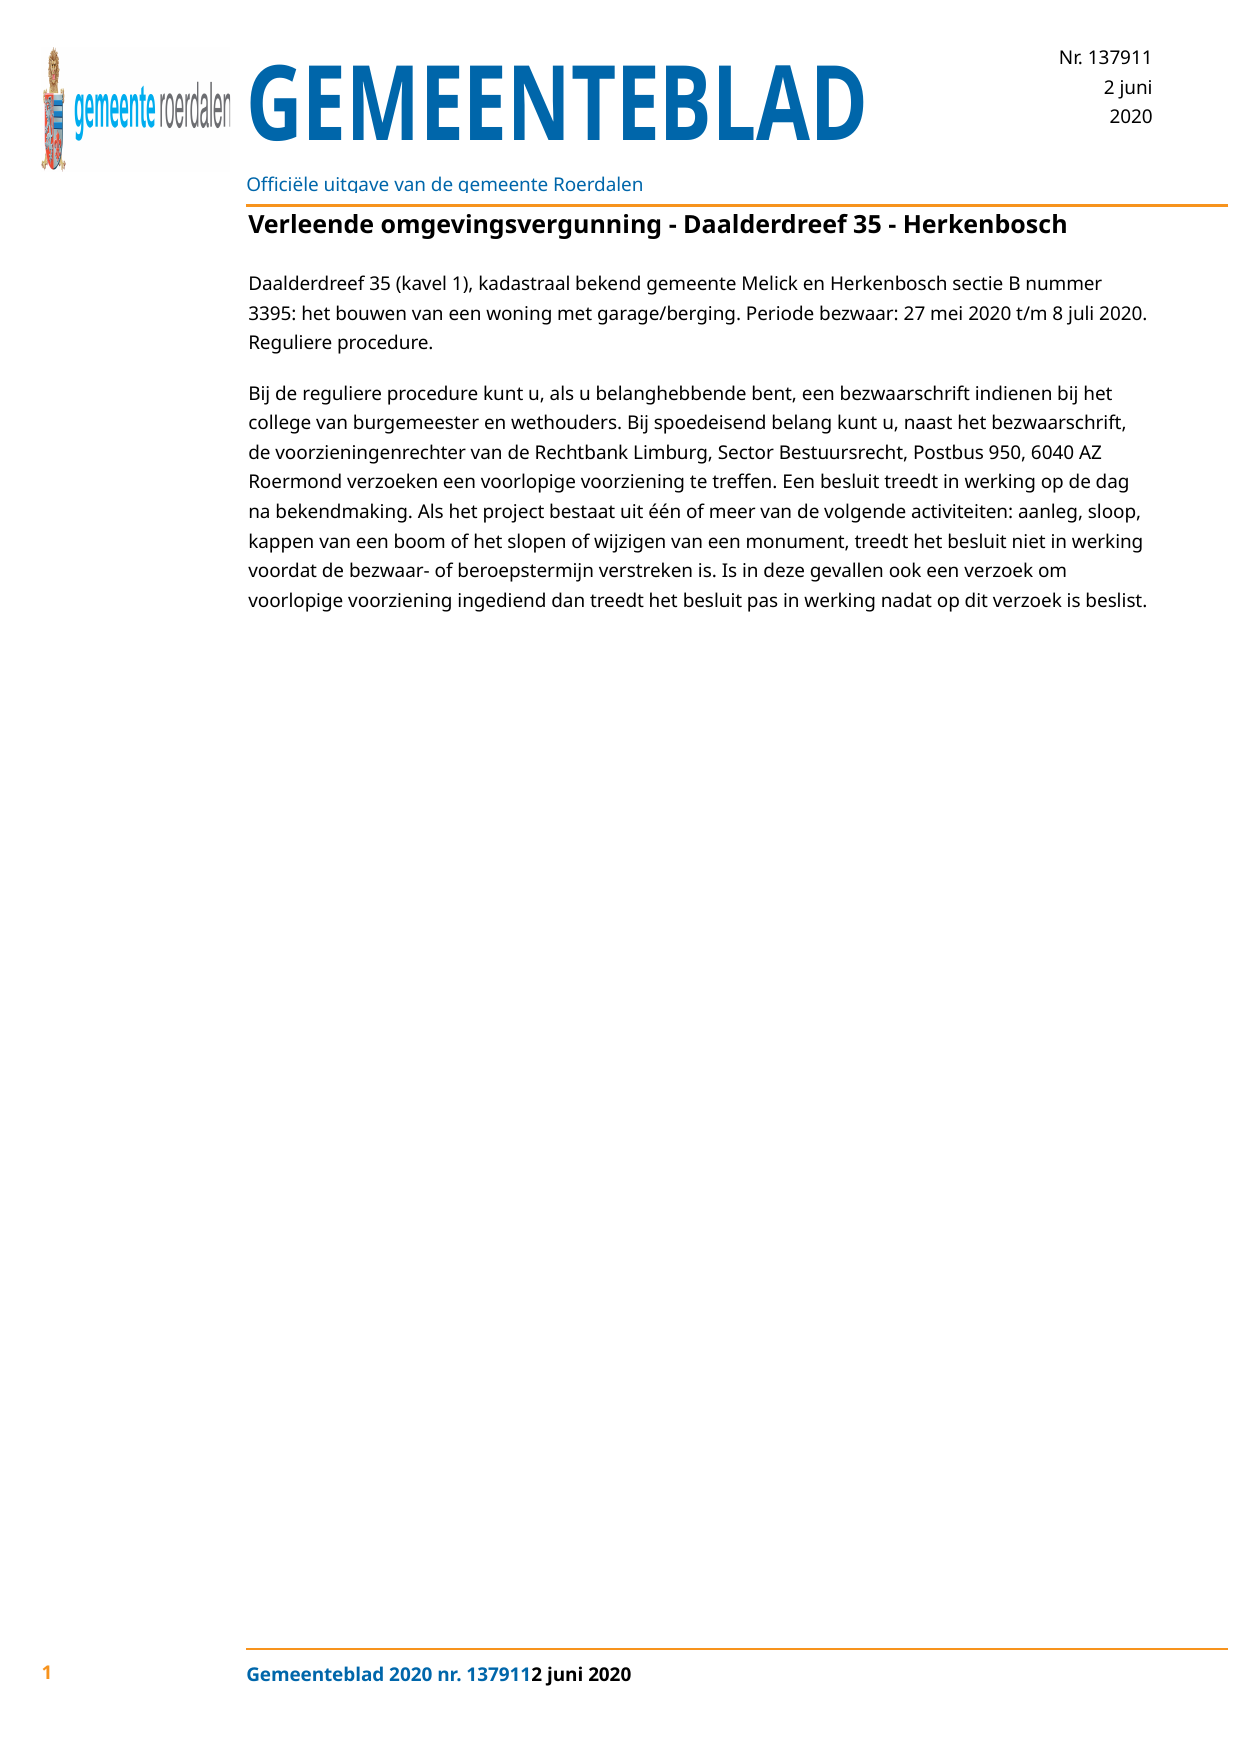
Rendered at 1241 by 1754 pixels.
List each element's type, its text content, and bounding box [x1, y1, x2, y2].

text Bij de reguliere procedure kunt u, als u belanghebbende bent, een bezwaarschrift indienen bij het college van burgemeester en wethouders. Bij spoedeisend belang kunt u, naast het bezwaarschrift, de voorzieningenrechter van de Rechtbank Limburg, Sector Bestuursrecht, Postbus 950, 6040 AZ Roermond verzoeken een voorlopige voorziening te treffen. Een besluit treedt in werking op de dag na bekendmaking. Als het project bestaat uit één of meer van de volgende activiteiten: aanleg, sloop, kappen van een boom of het slopen of wijzigen van een monument, treedt het besluit niet in werking voordat de bezwaar- of beroepstermijn verstreken is. Is in deze gevallen ook een verzoek om voorlopige voorziening ingediend dan treedt het besluit pas in werking nadat op dit verzoek is beslist. [248, 380, 1152, 613]
picture [41, 47, 231, 172]
text Verleende omgevingsvergunning - Daalderdreef 35 - Herkenbosch [248, 207, 1152, 241]
text Daalderdreef 35 (kavel 1), kadastraal bekend gemeente Melick en Herkenbosch sectie B nummer 3395: het bouwen van een woning met garage/berging. Periode bezwaar: 27 mei 2020 t/m 8 juli 2020. Reguliere procedure. [248, 270, 1152, 355]
